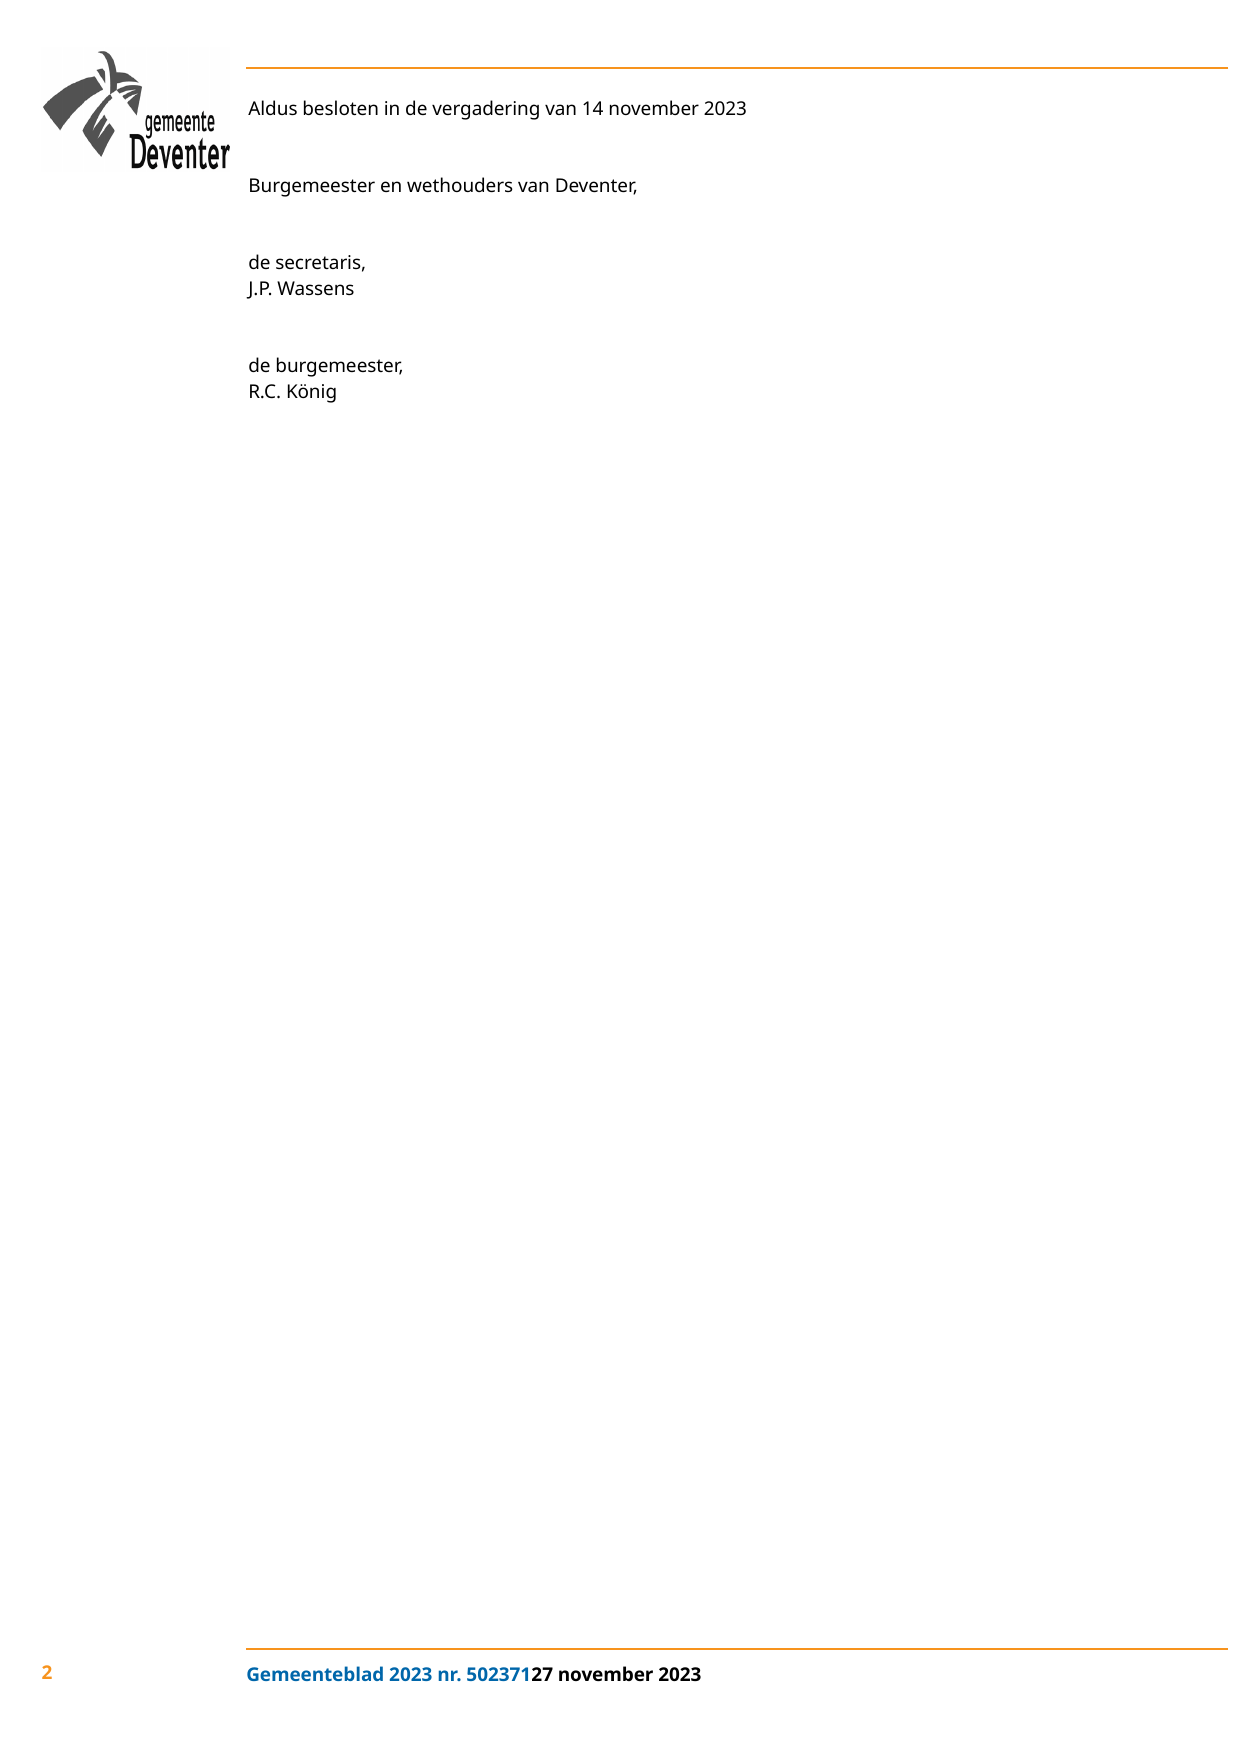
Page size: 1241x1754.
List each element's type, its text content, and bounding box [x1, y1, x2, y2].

text R.C. König [248, 378, 1152, 403]
text J.P. Wassens [248, 275, 1152, 301]
text de secretaris, [248, 249, 1152, 275]
text Aldus besloten in de vergadering van 14 november 2023 [248, 95, 1152, 121]
text de burgemeester, [248, 352, 1152, 378]
text Burgemeester en wethouders van Deventer, [248, 172, 1152, 198]
picture [41, 47, 231, 172]
